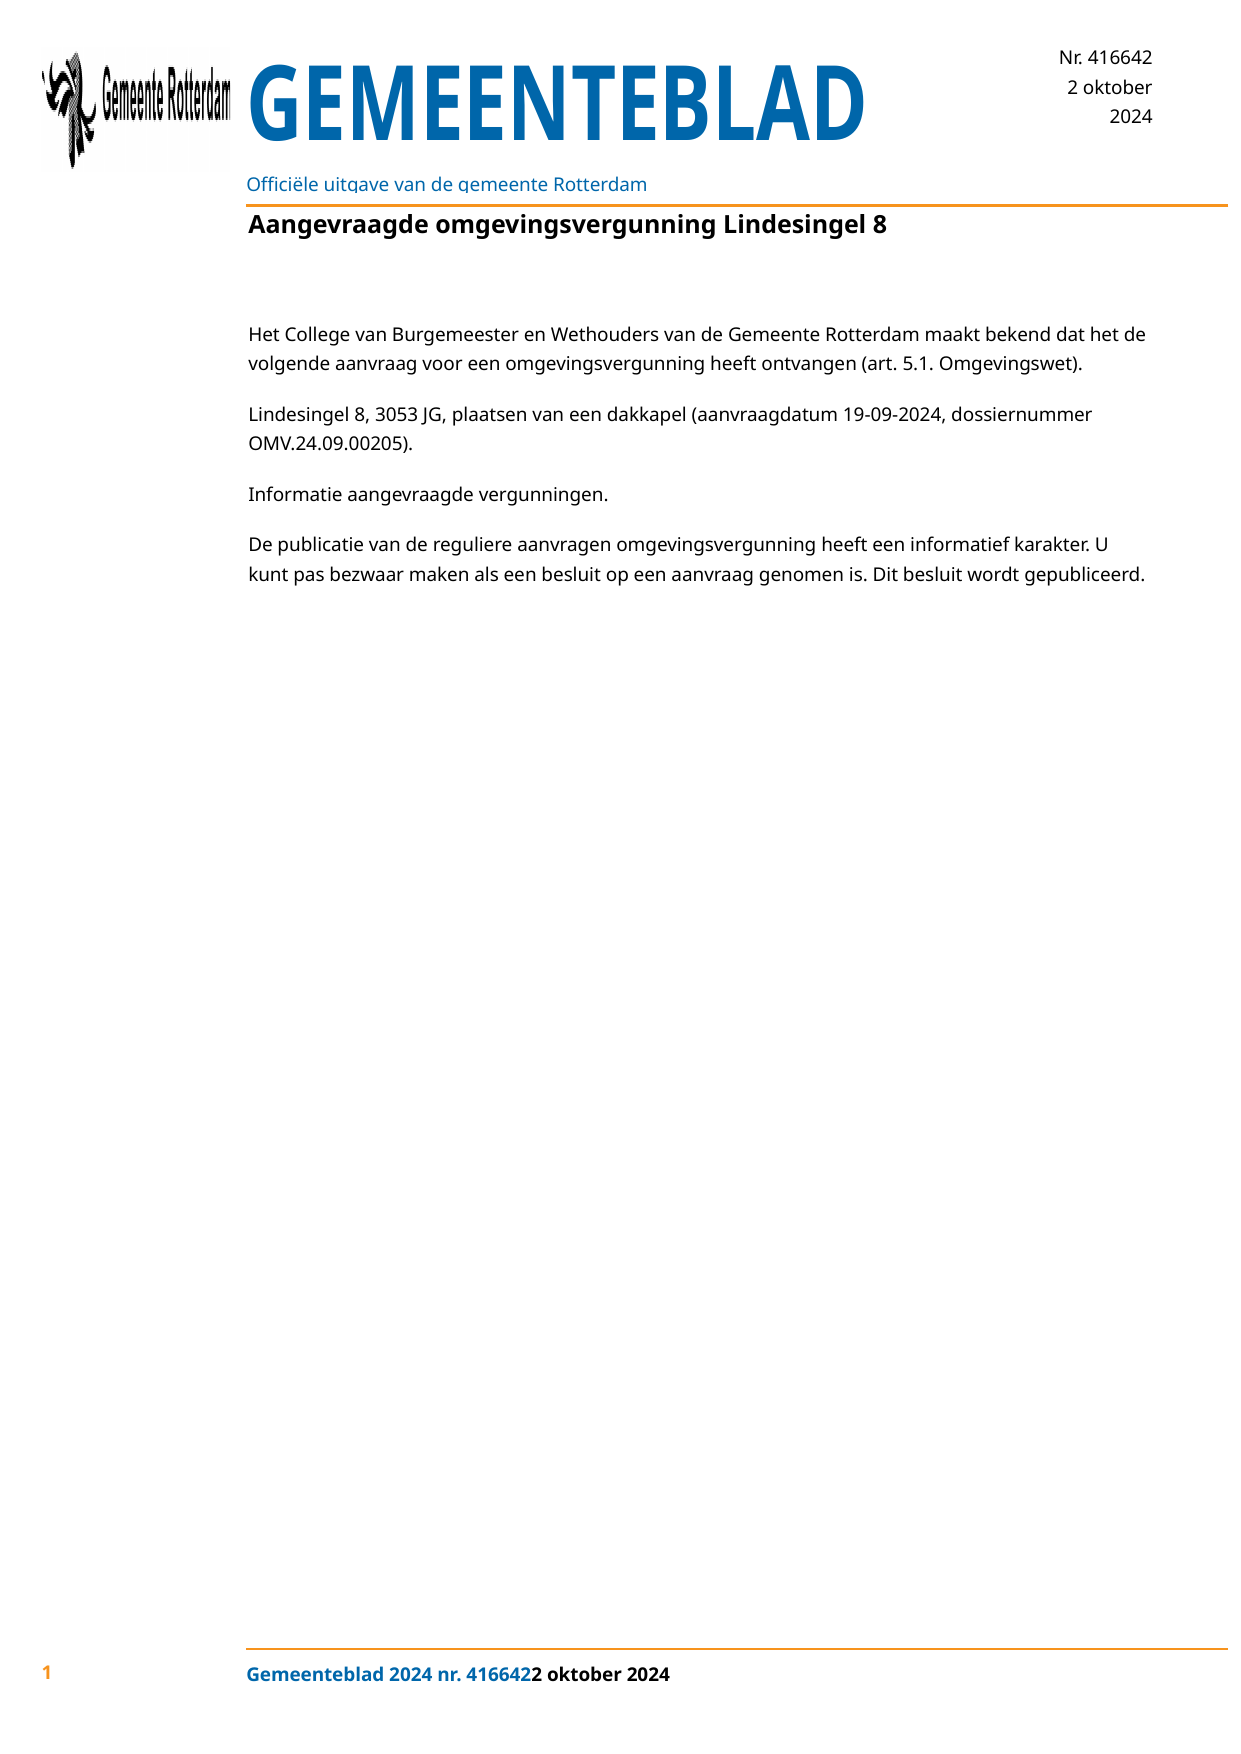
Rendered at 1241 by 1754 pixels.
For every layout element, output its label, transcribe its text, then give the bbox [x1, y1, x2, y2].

text Aangevraagde omgevingsvergunning Lindesingel 8 [248, 207, 1152, 241]
text De publicatie van de reguliere aanvragen omgevingsvergunning heeft een informatief karakter. U kunt pas bezwaar maken als een besluit op een aanvraag genomen is. Dit besluit wordt gepubliceerd. [248, 531, 1152, 586]
picture [41, 47, 231, 172]
text Het College van Burgemeester en Wethouders van de Gemeente Rotterdam maakt bekend dat het de volgende aanvraag voor een omgevingsvergunning heeft ontvangen (art. 5.1. Omgevingswet). [248, 321, 1152, 376]
text Informatie aangevraagde vergunningen. [248, 481, 1152, 506]
text Lindesingel 8, 3053 JG, plaatsen van een dakkapel (aanvraagdatum 19-09-2024, dossiernummer OMV.24.09.00205). [248, 401, 1152, 456]
